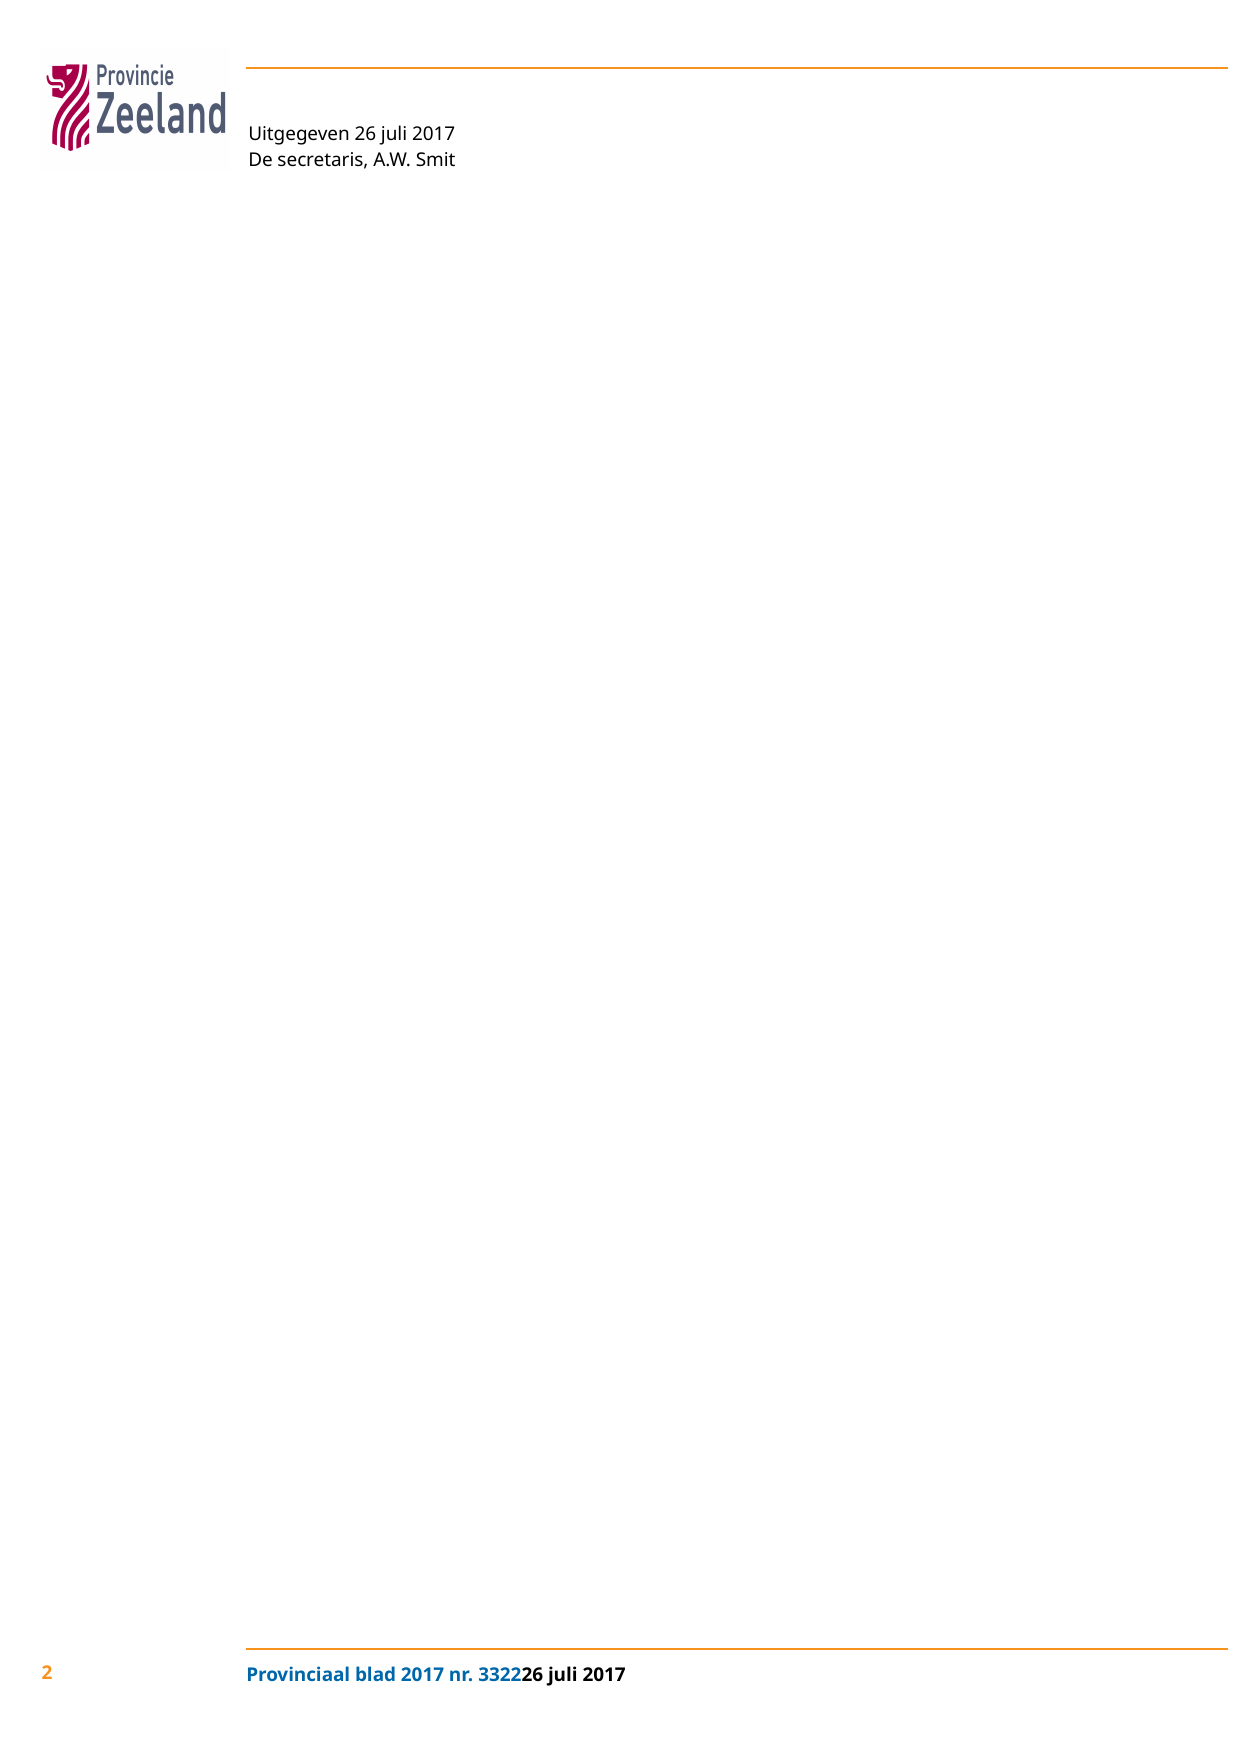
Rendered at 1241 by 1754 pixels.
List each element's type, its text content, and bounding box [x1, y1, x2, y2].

picture [41, 47, 231, 172]
text Uitgegeven 26 juli 2017 [248, 121, 1152, 146]
text De secretaris, A.W. Smit [248, 146, 1152, 172]
